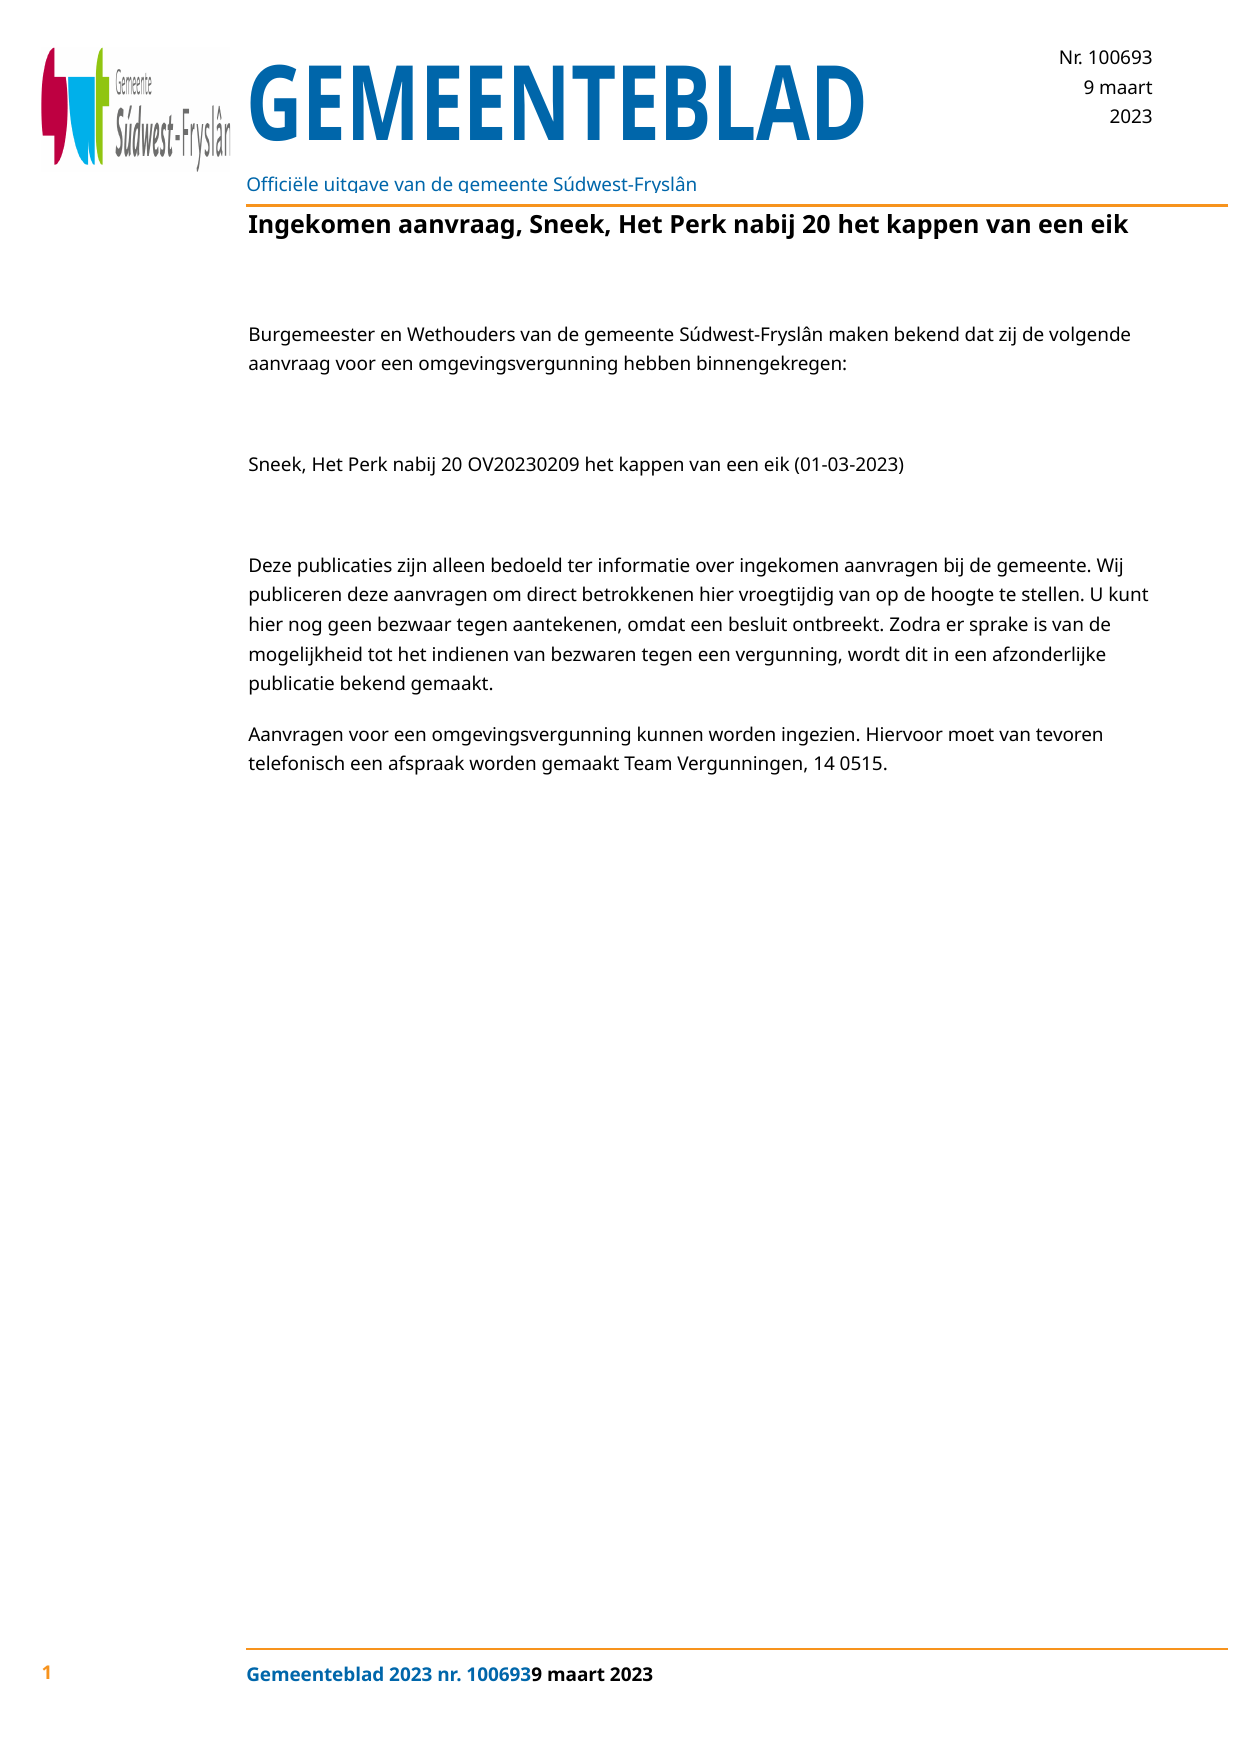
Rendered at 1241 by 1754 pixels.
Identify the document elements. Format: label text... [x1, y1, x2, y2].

text Deze publicaties zijn alleen bedoeld ter informatie over ingekomen aanvragen bij de gemeente. Wij publiceren deze aanvragen om direct betrokkenen hier vroegtijdig van op de hoogte te stellen. U kunt hier nog geen bezwaar tegen aantekenen, omdat een besluit ontbreekt. Zodra er sprake is van de mogelijkheid tot het indienen van bezwaren tegen een vergunning, wordt dit in een afzonderlijke publicatie bekend gemaakt. [248, 552, 1152, 696]
text Burgemeester en Wethouders van de gemeente Súdwest-Fryslân maken bekend dat zij de volgende aanvraag voor een omgevingsvergunning hebben binnengekregen: [248, 321, 1152, 376]
picture [41, 47, 231, 172]
text Ingekomen aanvraag, Sneek, Het Perk nabij 20 het kappen van een eik [248, 207, 1152, 241]
text Sneek, Het Perk nabij 20 OV20230209 het kappen van een eik (01-03-2023) [248, 451, 1152, 477]
text Aanvragen voor een omgevingsvergunning kunnen worden ingezien. Hiervoor moet van tevoren telefonisch een afspraak worden gemaakt Team Vergunningen, 14 0515. [248, 721, 1152, 776]
